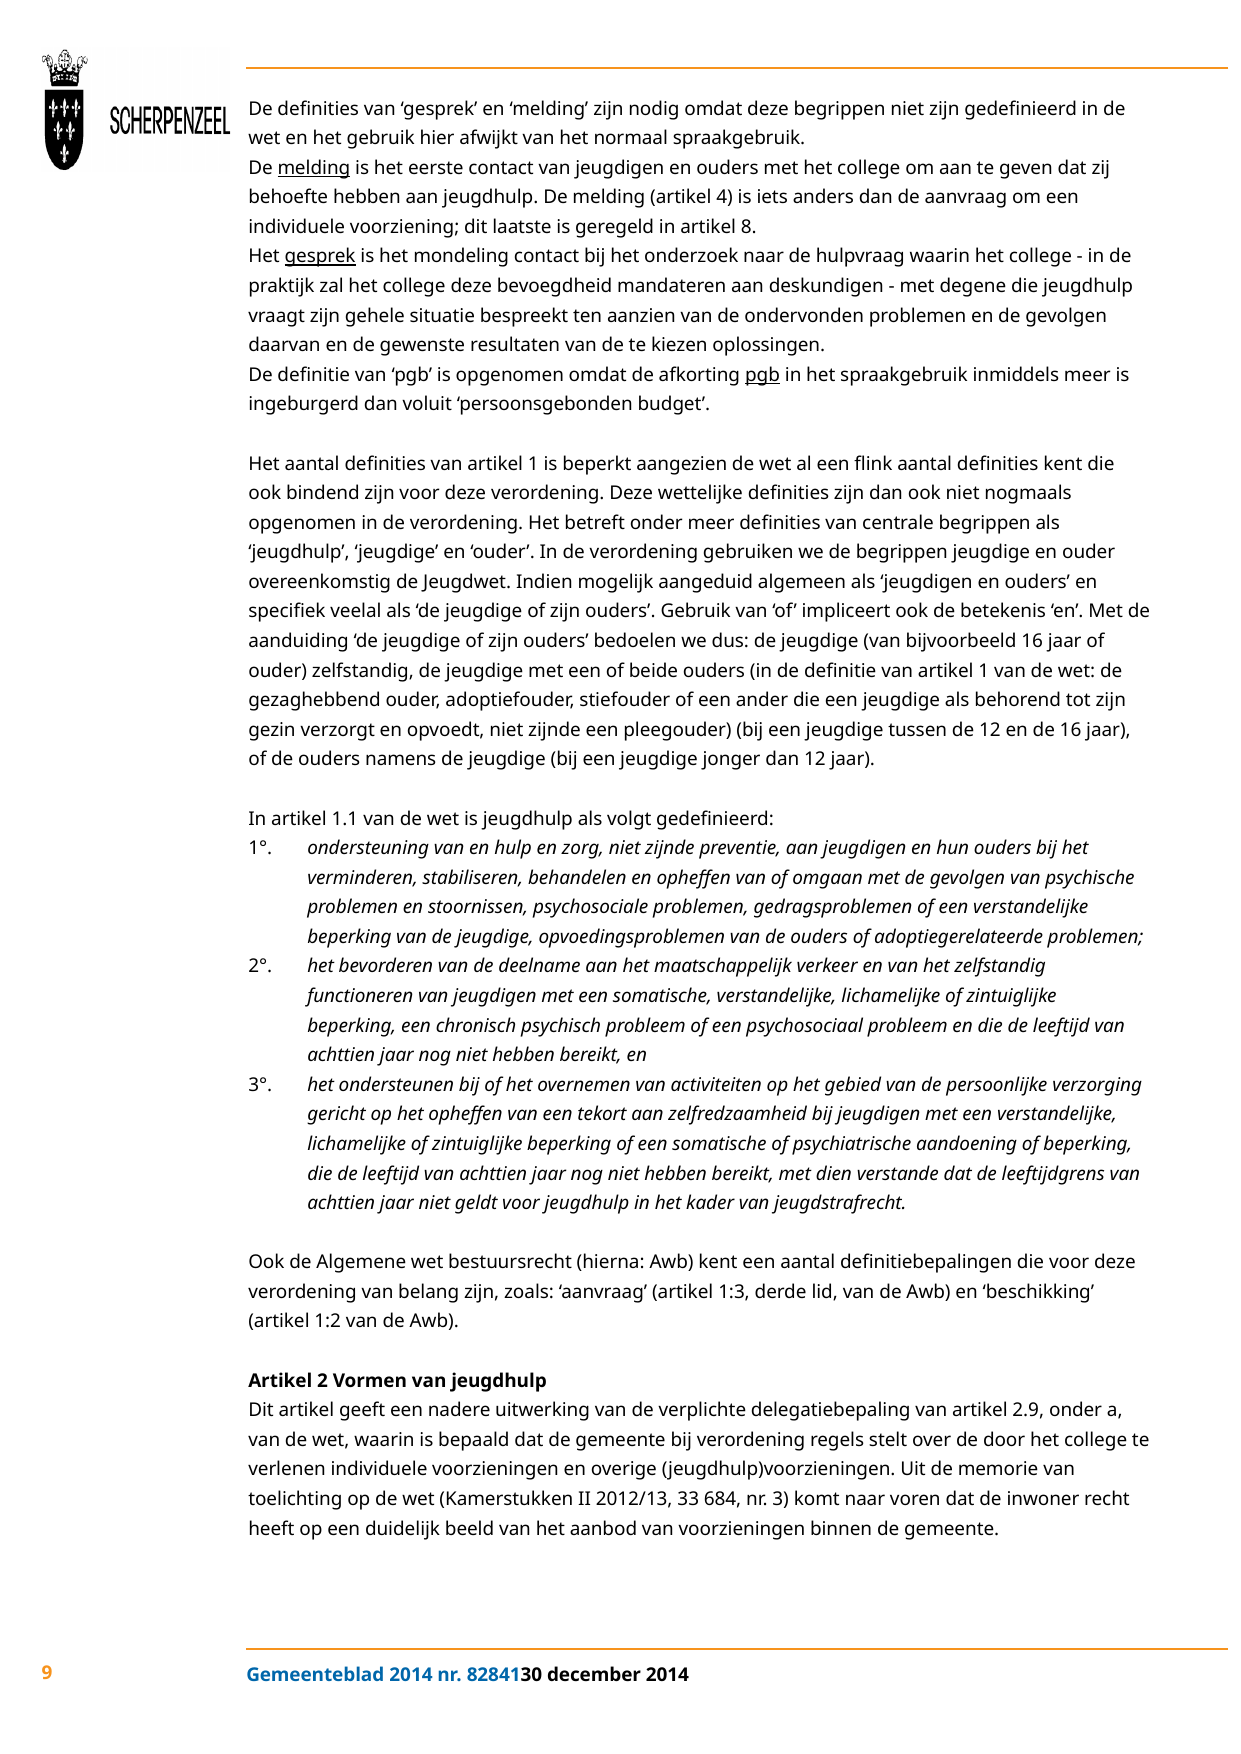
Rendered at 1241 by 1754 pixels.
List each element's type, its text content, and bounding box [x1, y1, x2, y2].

list ondersteuning van en hulp en zorg, niet zijnde preventie, aan jeugdigen en hun ouders bij het verminderen, stabiliseren, behandelen en opheffen van of omgaan met de gevolgen van psychische problemen en stoornissen, psychosociale problemen, gedragsproblemen of een verstandelijke beperking van de jeugdige, opvoedingsproblemen van de ouders of adoptiegerelateerde problemen; [248, 834, 1152, 949]
list het bevorderen van de deelname aan het maatschappelijk verkeer en van het zelfstandig functioneren van jeugdigen met een somatische, verstandelijke, lichamelijke of zintuiglijke beperking, een chronisch psychisch probleem of een psychosociaal probleem en die de leeftijd van achttien jaar nog niet hebben bereikt, en [248, 953, 1152, 1067]
list het ondersteunen bij of het overnemen van activiteiten op het gebied van de persoonlijke verzorging gericht op het opheffen van een tekort aan zelfredzaamheid bij jeugdigen met een verstandelijke, lichamelijke of zintuiglijke beperking of een somatische of psychiatrische aandoening of beperking, die de leeftijd van achttien jaar nog niet hebben bereikt, met dien verstande dat de leeftijdgrens van achttien jaar niet geldt voor jeugdhulp in het kader van jeugdstrafrecht. [248, 1071, 1152, 1215]
picture [41, 47, 231, 172]
text Artikel 2 Vormen van jeugdhulp [248, 1367, 1152, 1393]
text Het gesprek is het mondeling contact bij het onderzoek naar de hulpvraag waarin het college - in de praktijk zal het college deze bevoegdheid mandateren aan deskundigen - met degene die jeugdhulp vraagt zijn gehele situatie bespreekt ten aanzien van de ondervonden problemen en de gevolgen daarvan en de gewenste resultaten van de te kiezen oplossingen. [248, 243, 1152, 357]
text Het aantal definities van artikel 1 is beperkt aangezien de wet al een flink aantal definities kent die ook bindend zijn voor deze verordening. Deze wettelijke definities zijn dan ook niet nogmaals opgenomen in de verordening. Het betreft onder meer definities van centrale begrippen als ‘jeugdhulp’, ‘jeugdige’ en ‘ouder’. In de verordening gebruiken we de begrippen jeugdige en ouder overeenkomstig de Jeugdwet. Indien mogelijk aangeduid algemeen als ‘jeugdigen en ouders’ en specifiek veelal als ‘de jeugdige of zijn ouders’. Gebruik van ‘of’ impliceert ook de betekenis ‘en’. Met de aanduiding ‘de jeugdige of zijn ouders’ bedoelen we dus: de jeugdige (van bijvoorbeeld 16 jaar of ouder) zelfstandig, de jeugdige met een of beide ouders (in de definitie van artikel 1 van de wet: de gezaghebbend ouder, adoptiefouder, stiefouder of een ander die een jeugdige als behorend tot zijn gezin verzorgt en opvoedt, niet zijnde een pleegouder) (bij een jeugdige tussen de 12 en de 16 jaar), of de ouders namens de jeugdige (bij een jeugdige jonger dan 12 jaar). [248, 450, 1152, 771]
text Ook de Algemene wet bestuursrecht (hierna: Awb) kent een aantal definitiebepalingen die voor deze verordening van belang zijn, zoals: ‘aanvraag’ (artikel 1:3, derde lid, van de Awb) en ‘beschikking’ (artikel 1:2 van de Awb). [248, 1248, 1152, 1333]
text De definities van ‘gesprek’ en ‘melding’ zijn nodig omdat deze begrippen niet zijn gedefinieerd in de wet en het gebruik hier afwijkt van het normaal spraakgebruik. [248, 95, 1152, 150]
text In artikel 1.1 van de wet is jeugdhulp als volgt gedefinieerd: [248, 805, 1152, 831]
text De definitie van ‘pgb’ is opgenomen omdat de afkorting pgb in het spraakgebruik inmiddels meer is ingeburgerd dan voluit ‘persoonsgebonden budget’. [248, 361, 1152, 416]
text Dit artikel geeft een nadere uitwerking van de verplichte delegatiebepaling van artikel 2.9, onder a, van de wet, waarin is bepaald dat de gemeente bij verordening regels stelt over de door het college te verlenen individuele voorzieningen en overige (jeugdhulp)voorzieningen. Uit de memorie van toelichting op de wet (Kamerstukken II 2012/13, 33 684, nr. 3) komt naar voren dat de inwoner recht heeft op een duidelijk beeld van het aanbod van voorzieningen binnen de gemeente. [248, 1396, 1152, 1541]
text De melding is het eerste contact van jeugdigen en ouders met het college om aan te geven dat zij behoefte hebben aan jeugdhulp. De melding (artikel 4) is iets anders dan de aanvraag om een individuele voorziening; dit laatste is geregeld in artikel 8. [248, 154, 1152, 239]
